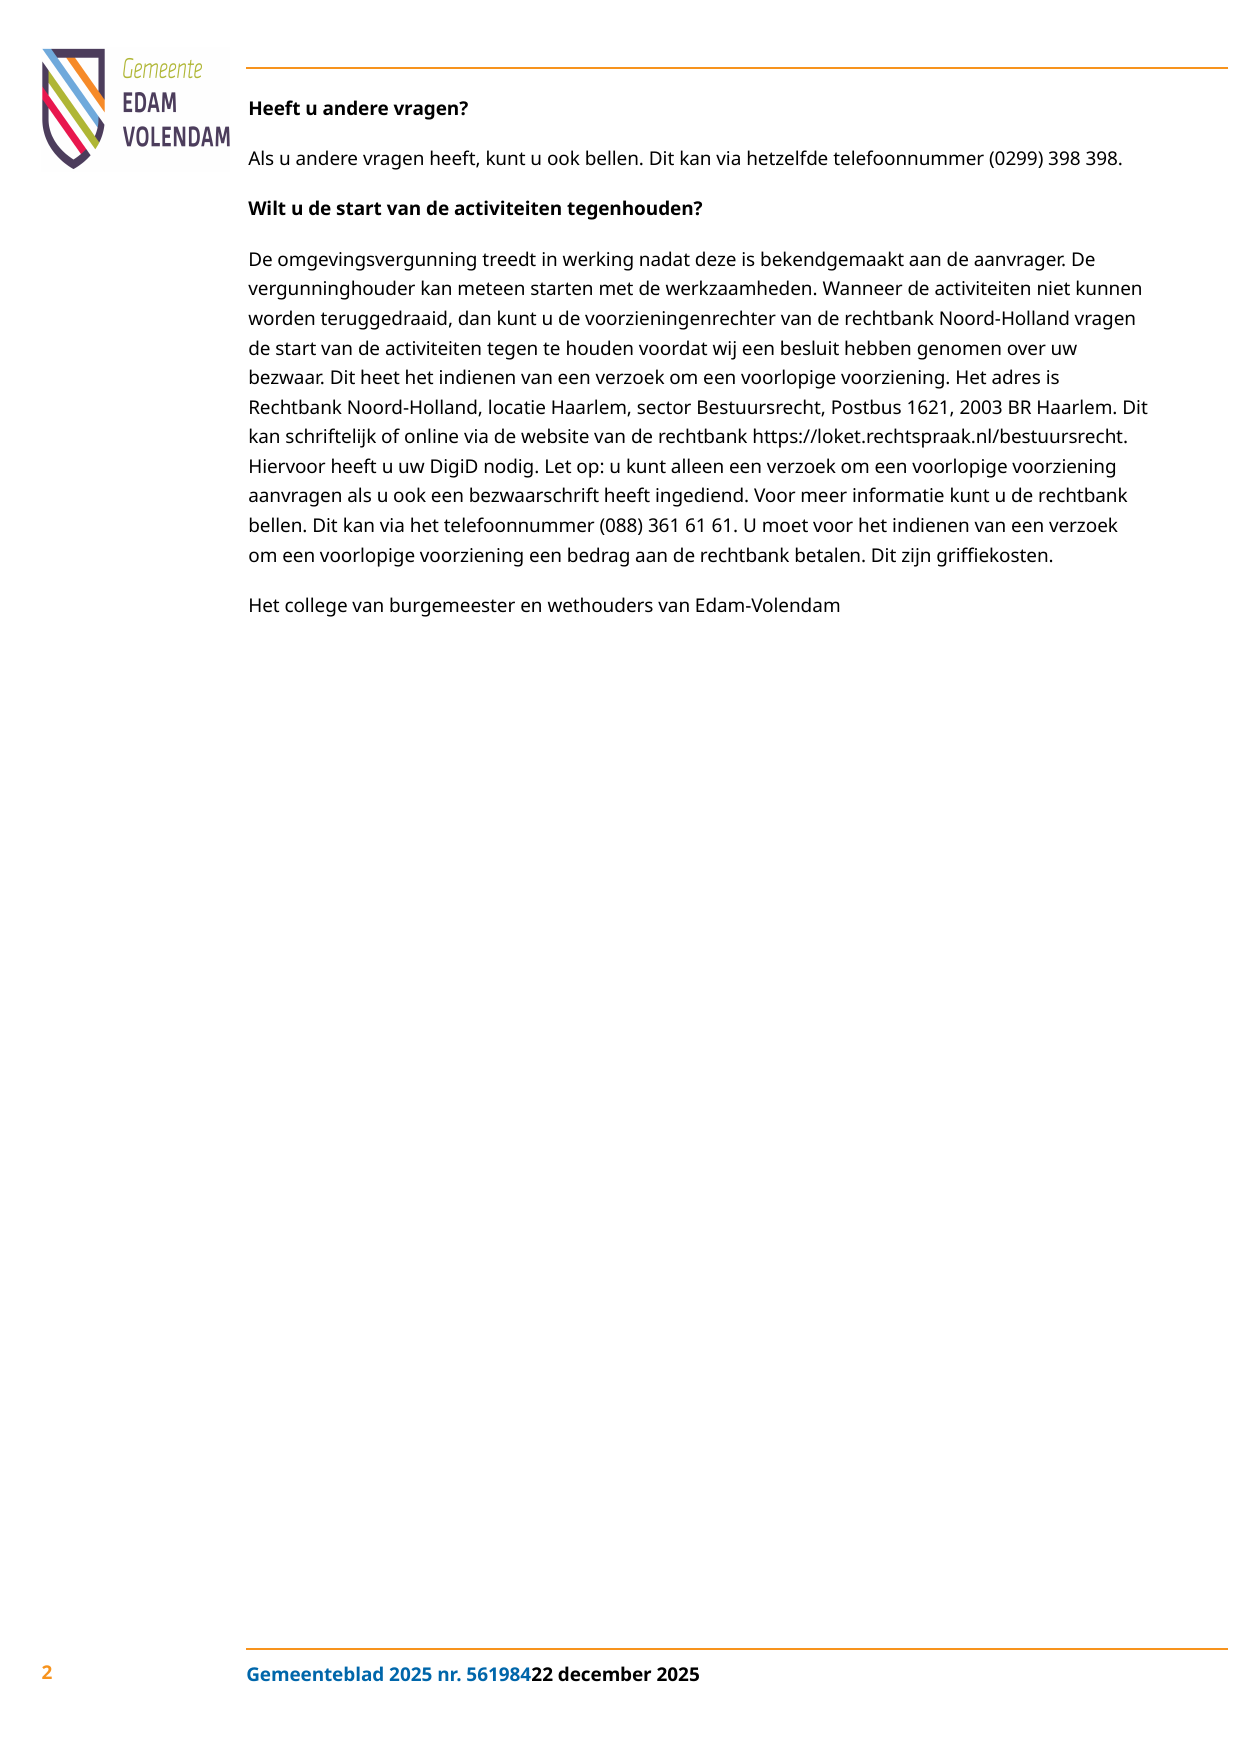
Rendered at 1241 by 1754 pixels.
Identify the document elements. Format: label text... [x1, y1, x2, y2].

text De omgevingsvergunning treedt in werking nadat deze is bekendgemaakt aan de aanvrager. De vergunninghouder kan meteen starten met de werkzaamheden. Wanneer de activiteiten niet kunnen worden teruggedraaid, dan kunt u de voorzieningenrechter van de rechtbank Noord-Holland vragen de start van de activiteiten tegen te houden voordat wij een besluit hebben genomen over uw bezwaar. Dit heet het indienen van een verzoek om een voorlopige voorziening. Het adres is Rechtbank Noord-Holland, locatie Haarlem, sector Bestuursrecht, Postbus 1621, 2003 BR Haarlem. Dit kan schriftelijk of online via de website van de rechtbank https://loket.rechtspraak.nl/bestuursrecht. Hiervoor heeft u uw DigiD nodig. Let op: u kunt alleen een verzoek om een voorlopige voorziening aanvragen als u ook een bezwaarschrift heeft ingediend. Voor meer informatie kunt u de rechtbank bellen. Dit kan via het telefoonnummer (088) 361 61 61. U moet voor het indienen van een verzoek om een voorlopige voorziening een bedrag aan de rechtbank betalen. Dit zijn griffiekosten. [248, 246, 1152, 568]
text Heeft u andere vragen? [248, 95, 1152, 121]
picture [41, 47, 231, 172]
text Wilt u de start van de activiteiten tegenhouden? [248, 196, 1152, 221]
text Als u andere vragen heeft, kunt u ook bellen. Dit kan via hetzelfde telefoonnummer (0299) 398 398. [248, 145, 1152, 171]
text Het college van burgemeester en wethouders van Edam-Volendam [248, 592, 1152, 618]
